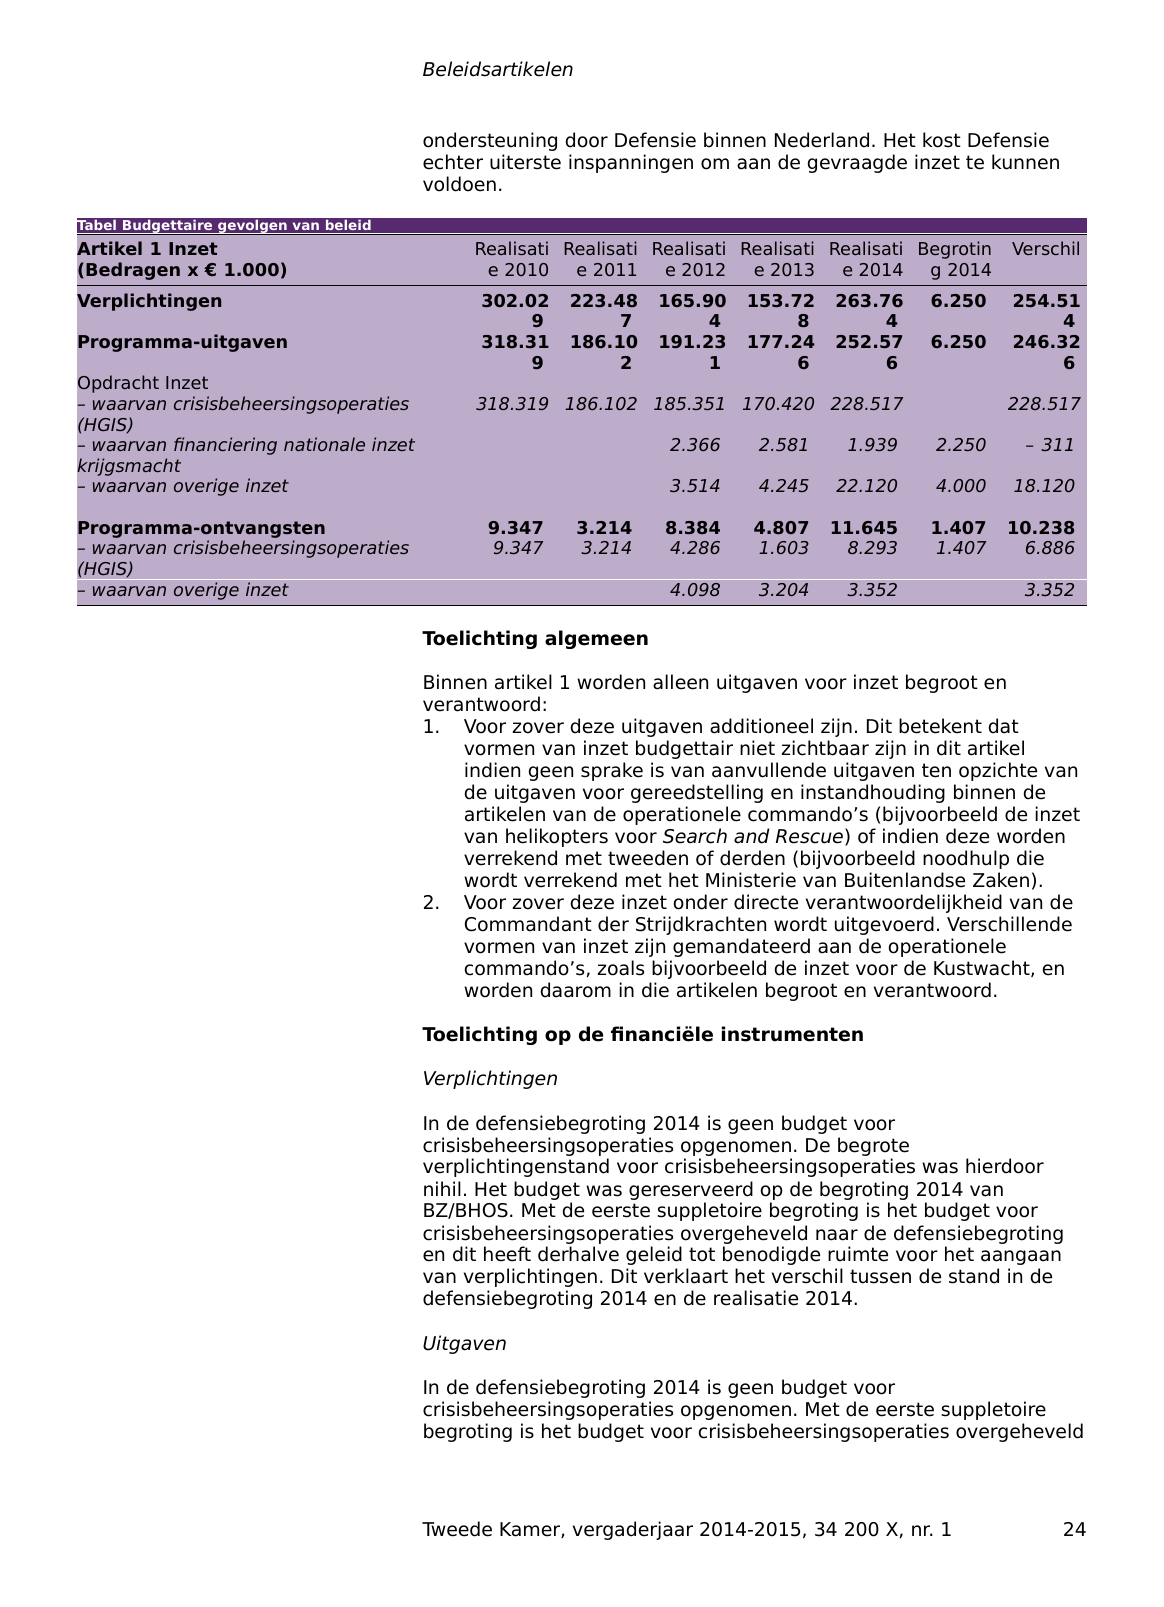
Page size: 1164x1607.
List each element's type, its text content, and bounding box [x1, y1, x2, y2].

text 1. Voor zover deze uitgaven additioneel zijn. Dit betekent dat vormen van inzet budgettair niet zichtbaar zijn in dit artikel indien geen sprake is van aanvullende uitgaven ten opzichte van de uitgaven voor gereedstelling en instandhouding binnen de artikelen van de operationele commando’s (bijvoorbeeld de inzet van helikopters voor Search and Rescue) of indien deze worden verrekend met tweeden of derden (bijvoorbeeld noodhulp die wordt verrekend met het Ministerie van Buitenlandse Zaken). [422, 716, 1087, 892]
table_cell Verplichtingen [77, 286, 466, 332]
table_cell 8.384 [644, 518, 732, 538]
table_cell 4.000 [909, 476, 998, 497]
table_cell 246.326 [998, 332, 1087, 373]
text ondersteuning door Defensie binnen Nederland. Het kost Defensie echter uiterste inspanningen om aan de gevraagde inzet te kunnen voldoen. [422, 130, 1087, 196]
table_cell [821, 497, 909, 518]
table_cell [644, 497, 732, 518]
table_cell [466, 435, 555, 476]
table_cell [732, 497, 821, 518]
table_cell – waarvan crisisbeheersingsoperaties (HGIS) [77, 394, 466, 435]
table_cell 6.886 [998, 538, 1087, 579]
table_cell 22.120 [821, 476, 909, 497]
table_cell 3.214 [555, 538, 644, 579]
table_cell 11.645 [821, 518, 909, 538]
table_cell [466, 497, 555, 518]
table_cell 191.231 [644, 332, 732, 373]
table_cell – waarvan overige inzet [77, 580, 466, 605]
table_cell 186.102 [555, 332, 644, 373]
table_cell [732, 373, 821, 394]
table_cell 228.517 [821, 394, 909, 435]
table_cell 1.407 [909, 538, 998, 579]
table_cell 302.029 [466, 286, 555, 332]
table_cell Opdracht Inzet [77, 373, 466, 394]
subtitle Uitgaven [422, 1332, 1087, 1354]
text In de defensiebegroting 2014 is geen budget voor crisisbeheersingsoperaties opgenomen. De begrote verplichtingenstand voor crisisbeheersingsoperaties was hierdoor nihil. Het budget was gereserveerd op de begroting 2014 van BZ/BHOS. Met de eerste suppletoire begroting is het budget voor crisisbeheersingsoperaties overgeheveld naar de defensiebegroting en dit heeft derhalve geleid tot benodigde ruimte voor het aangaan van verplichtingen. Dit verklaart het verschil tussen de stand in de defensiebegroting 2014 en de realisatie 2014. [422, 1112, 1087, 1310]
table_cell 186.102 [555, 394, 644, 435]
table_cell [998, 497, 1087, 518]
table_cell [466, 373, 555, 394]
table_cell [466, 476, 555, 497]
table_cell – waarvan crisisbeheersingsoperaties (HGIS) [77, 538, 466, 579]
table_cell 1.603 [732, 538, 821, 579]
table_cell 2.250 [909, 435, 998, 476]
table_cell 263.764 [821, 286, 909, 332]
table_cell 177.246 [732, 332, 821, 373]
table_cell – 311 [998, 435, 1087, 476]
table_cell 18.120 [998, 476, 1087, 497]
table_cell 9.347 [466, 518, 555, 538]
table_cell [998, 373, 1087, 394]
table_cell – waarvan overige inzet [77, 476, 466, 497]
text In de defensiebegroting 2014 is geen budget voor crisisbeheersingsoperaties opgenomen. Met de eerste suppletoire begroting is het budget voor crisisbeheersingsoperaties overgeheveld [422, 1377, 1087, 1443]
table_cell Realisatie 2013 [732, 235, 821, 285]
table_cell [555, 373, 644, 394]
table_cell 2.366 [644, 435, 732, 476]
table_cell 1.939 [821, 435, 909, 476]
subtitle Toelichting algemeen [422, 628, 1087, 650]
table_cell 10.238 [998, 518, 1087, 538]
table_header Tabel Budgettaire gevolgen van beleid [77, 218, 1087, 233]
text Binnen artikel 1 worden alleen uitgaven voor inzet begroot en verantwoord: [422, 672, 1087, 716]
table_cell 1.407 [909, 518, 998, 538]
table_cell [909, 394, 998, 435]
table_cell 153.728 [732, 286, 821, 332]
table_cell [555, 580, 644, 605]
table_cell 4.807 [732, 518, 821, 538]
table_cell 185.351 [644, 394, 732, 435]
table_cell 3.214 [555, 518, 644, 538]
table_cell 8.293 [821, 538, 909, 579]
table_cell Verschil [998, 235, 1087, 285]
table_cell 254.514 [998, 286, 1087, 332]
table_cell [77, 497, 466, 518]
table_cell Programma-ontvangsten [77, 518, 466, 538]
table_cell [644, 373, 732, 394]
table_cell [909, 373, 998, 394]
table_cell Programma-uitgaven [77, 332, 466, 373]
table_cell 4.286 [644, 538, 732, 579]
text 2. Voor zover deze inzet onder directe verantwoordelijkheid van de Commandant der Strijdkrachten wordt uitgevoerd. Verschillende vormen van inzet zijn gemandateerd aan de operationele commando’s, zoals bijvoorbeeld de inzet voor de Kustwacht, en worden daarom in die artikelen begroot en verantwoord. [422, 892, 1087, 1002]
subtitle Toelichting op de financiële instrumenten [422, 1024, 1087, 1046]
table_cell [555, 476, 644, 497]
table_cell 3.204 [732, 580, 821, 605]
table_cell [555, 497, 644, 518]
table_cell Realisatie 2014 [821, 235, 909, 285]
table_cell 4.098 [644, 580, 732, 605]
table_cell Realisatie 2012 [644, 235, 732, 285]
table_cell 2.581 [732, 435, 821, 476]
table_cell 4.245 [732, 476, 821, 497]
table_cell 3.352 [821, 580, 909, 605]
table_cell 252.576 [821, 332, 909, 373]
table_cell 228.517 [998, 394, 1087, 435]
table_cell Begroting 2014 [909, 235, 998, 285]
table_cell – waarvan financiering nationale inzet krijgsmacht [77, 435, 466, 476]
subtitle Verplichtingen [422, 1068, 1087, 1090]
table_cell 318.319 [466, 394, 555, 435]
table_cell 170.420 [732, 394, 821, 435]
table_cell [555, 435, 644, 476]
table_cell 6.250 [909, 286, 998, 332]
table_cell Realisatie 2011 [555, 235, 644, 285]
table_cell [466, 580, 555, 605]
table_cell 9.347 [466, 538, 555, 579]
table_cell [821, 373, 909, 394]
table_cell 318.319 [466, 332, 555, 373]
table_cell Artikel 1 Inzet (Bedragen x € 1.000) [77, 235, 466, 285]
table_cell [909, 580, 998, 605]
table_cell 3.352 [998, 580, 1087, 605]
table_cell [909, 497, 998, 518]
table_cell 6.250 [909, 332, 998, 373]
table_cell Realisatie 2010 [466, 235, 555, 285]
table_cell 3.514 [644, 476, 732, 497]
table_cell 165.904 [644, 286, 732, 332]
table_cell 223.487 [555, 286, 644, 332]
